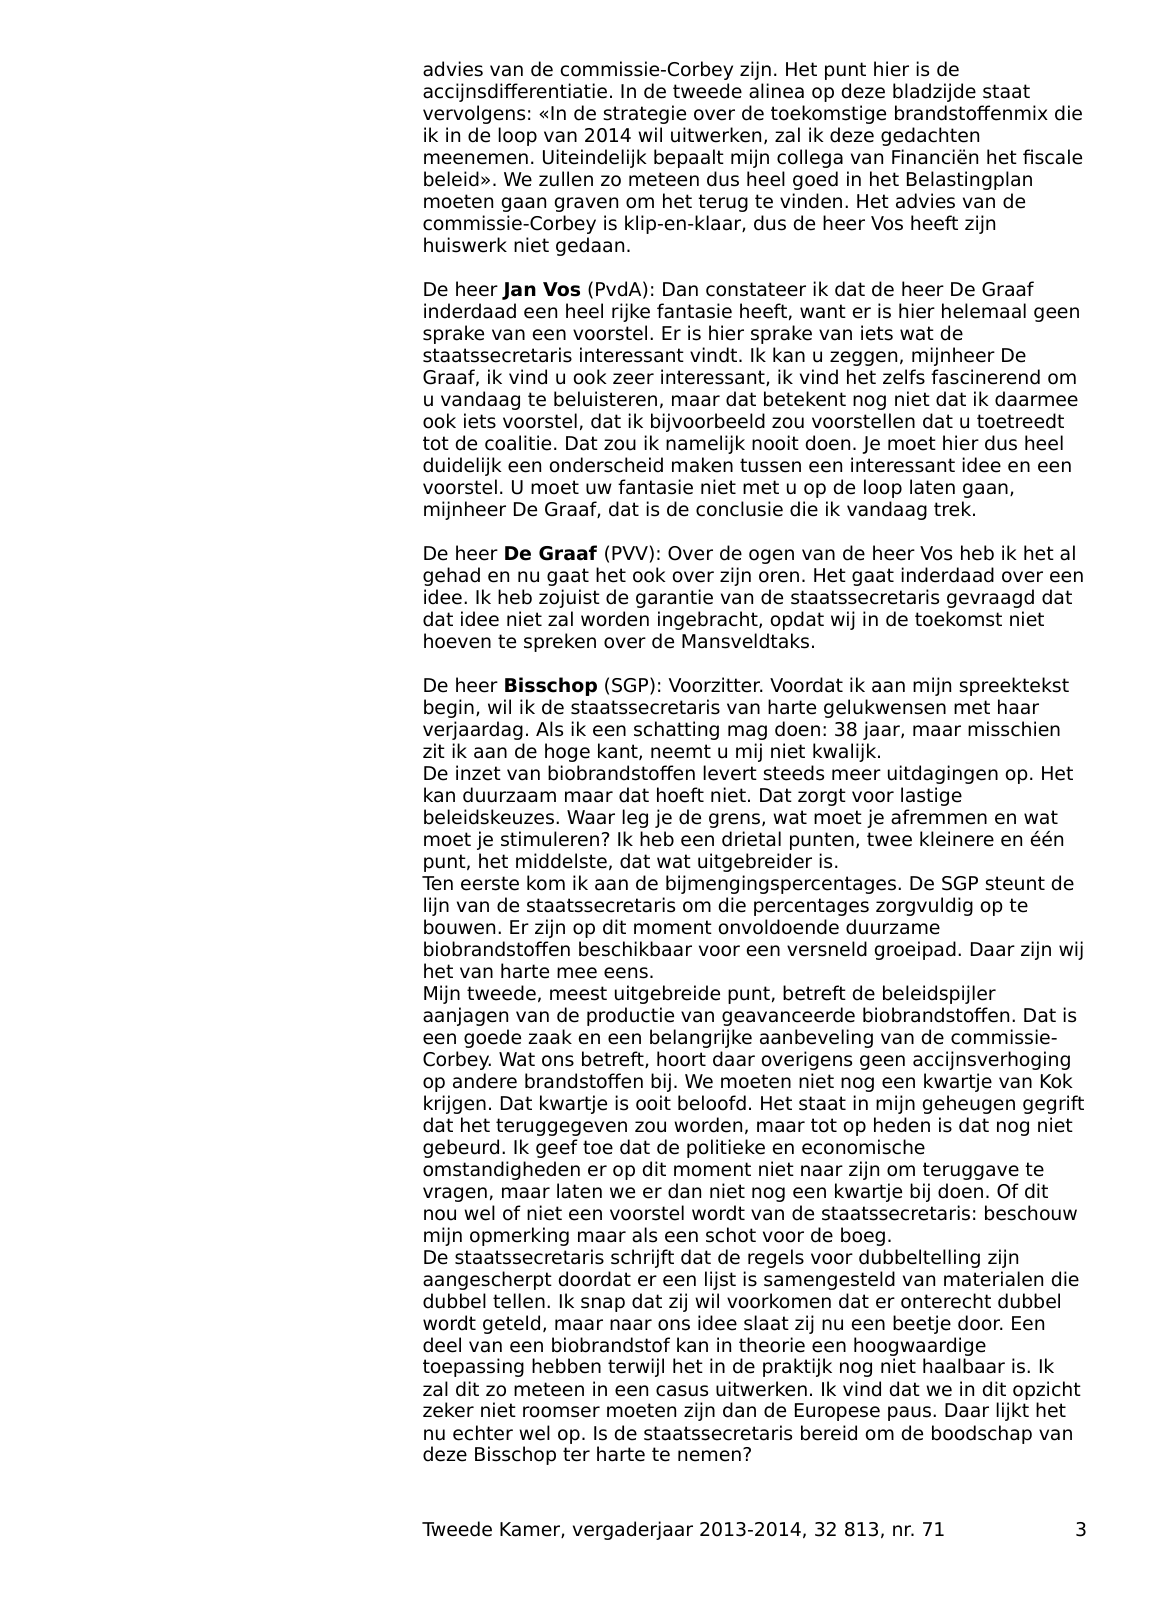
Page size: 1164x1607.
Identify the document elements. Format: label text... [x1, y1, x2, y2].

text De staatssecretaris schrijft dat de regels voor dubbeltelling zijn aangescherpt doordat er een lijst is samengesteld van materialen die dubbel tellen. Ik snap dat zij wil voorkomen dat er onterecht dubbel wordt geteld, maar naar ons idee slaat zij nu een beetje door. Een deel van een biobrandstof kan in theorie een hoogwaardige toepassing hebben terwijl het in de praktijk nog niet haalbaar is. Ik zal dit zo meteen in een casus uitwerken. Ik vind dat we in dit opzicht zeker niet roomser moeten zijn dan de Europese paus. Daar lijkt het nu echter wel op. Is de staatssecretaris bereid om de boodschap van deze Bisschop ter harte te nemen? [422, 1247, 1087, 1466]
text De inzet van biobrandstoffen levert steeds meer uitdagingen op. Het kan duurzaam maar dat hoeft niet. Dat zorgt voor lastige beleidskeuzes. Waar leg je de grens, wat moet je afremmen en wat moet je stimuleren? Ik heb een drietal punten, twee kleinere en één punt, het middelste, dat wat uitgebreider is. [422, 763, 1087, 873]
text Ten eerste kom ik aan de bijmengingspercentages. De SGP steunt de lijn van de staatssecretaris om die percentages zorgvuldig op te bouwen. Er zijn op dit moment onvoldoende duurzame biobrandstoffen beschikbaar voor een versneld groeipad. Daar zijn wij het van harte mee eens. [422, 873, 1087, 983]
text De heer Jan Vos (PvdA): Dan constateer ik dat de heer De Graaf inderdaad een heel rijke fantasie heeft, want er is hier helemaal geen sprake van een voorstel. Er is hier sprake van iets wat de staatssecretaris interessant vindt. Ik kan u zeggen, mijnheer De Graaf, ik vind u ook zeer interessant, ik vind het zelfs fascinerend om u vandaag te beluisteren, maar dat betekent nog niet dat ik daarmee ook iets voorstel, dat ik bijvoorbeeld zou voorstellen dat u toetreedt tot de coalitie. Dat zou ik namelijk nooit doen. Je moet hier dus heel duidelijk een onderscheid maken tussen een interessant idee en een voorstel. U moet uw fantasie niet met u op de loop laten gaan, mijnheer De Graaf, dat is de conclusie die ik vandaag trek. [422, 279, 1087, 521]
text advies van de commissie-Corbey zijn. Het punt hier is de accijnsdifferentiatie. In de tweede alinea op deze bladzijde staat vervolgens: «In de strategie over de toekomstige brandstoffenmix die ik in de loop van 2014 wil uitwerken, zal ik deze gedachten meenemen. Uiteindelijk bepaalt mijn collega van Financiën het fiscale beleid». We zullen zo meteen dus heel goed in het Belastingplan moeten gaan graven om het terug te vinden. Het advies van de commissie-Corbey is klip-en-klaar, dus de heer Vos heeft zijn huiswerk niet gedaan. [422, 59, 1087, 257]
text De heer De Graaf (PVV): Over de ogen van de heer Vos heb ik het al gehad en nu gaat het ook over zijn oren. Het gaat inderdaad over een idee. Ik heb zojuist de garantie van de staatssecretaris gevraagd dat dat idee niet zal worden ingebracht, opdat wij in de toekomst niet hoeven te spreken over de Mansveldtaks. [422, 543, 1087, 653]
text Mijn tweede, meest uitgebreide punt, betreft de beleidspijler aanjagen van de productie van geavanceerde biobrandstoffen. Dat is een goede zaak en een belangrijke aanbeveling van de commissie-Corbey. Wat ons betreft, hoort daar overigens geen accijnsverhoging op andere brandstoffen bij. We moeten niet nog een kwartje van Kok krijgen. Dat kwartje is ooit beloofd. Het staat in mijn geheugen gegrift dat het teruggegeven zou worden, maar tot op heden is dat nog niet gebeurd. Ik geef toe dat de politieke en economische omstandigheden er op dit moment niet naar zijn om teruggave te vragen, maar laten we er dan niet nog een kwartje bij doen. Of dit nou wel of niet een voorstel wordt van de staatssecretaris: beschouw mijn opmerking maar als een schot voor de boeg. [422, 983, 1087, 1247]
text De heer Bisschop (SGP): Voorzitter. Voordat ik aan mijn spreektekst begin, wil ik de staatssecretaris van harte gelukwensen met haar verjaardag. Als ik een schatting mag doen: 38 jaar, maar misschien zit ik aan de hoge kant, neemt u mij niet kwalijk. [422, 675, 1087, 763]
